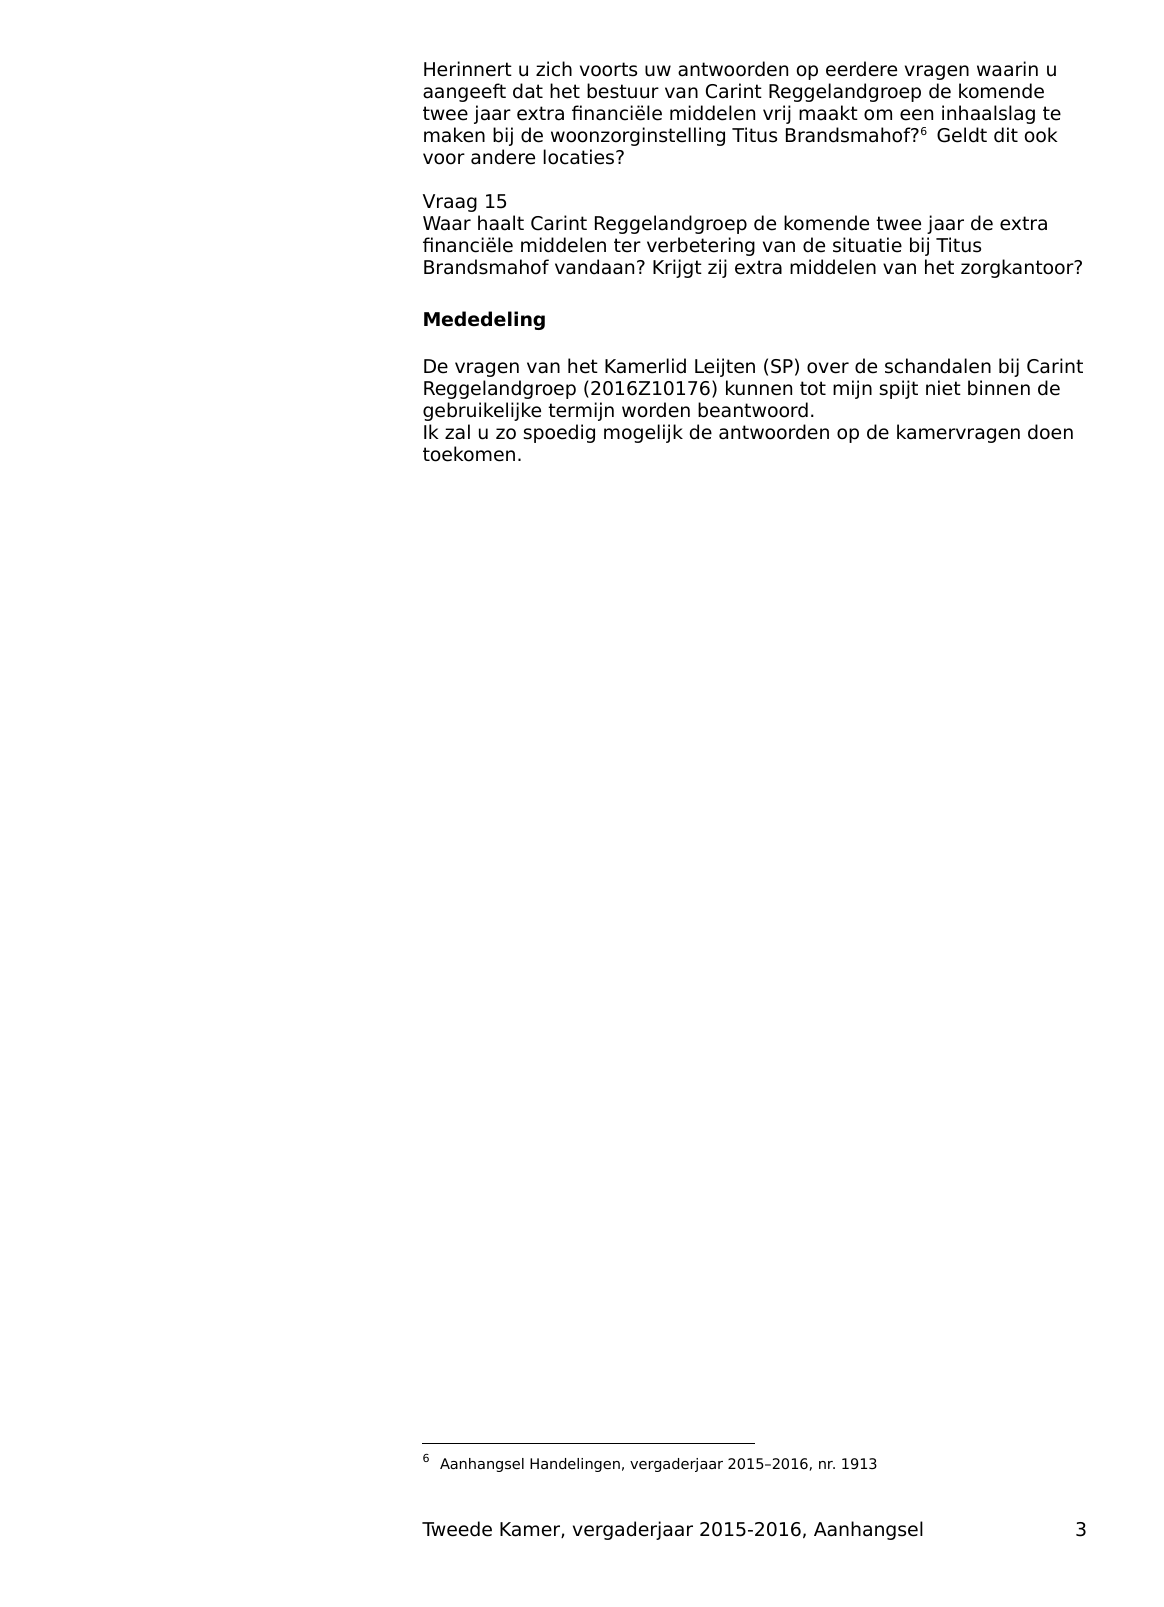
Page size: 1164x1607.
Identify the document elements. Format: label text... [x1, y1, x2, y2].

text Vraag 15 [422, 191, 1087, 213]
subtitle Mededeling [422, 309, 1087, 331]
text Herinnert u zich voorts uw antwoorden op eerdere vragen waarin u aangeeft dat het bestuur van Carint Reggelandgroep de komende twee jaar extra financiële middelen vrij maakt om een inhaalslag te maken bij de woonzorginstelling Titus Brandsmahof? Geldt dit ook voor andere locaties? [422, 59, 1087, 169]
text Aanhangsel Handelingen, vergaderjaar 2015–2016, nr. 1913 [422, 1452, 1087, 1474]
text De vragen van het Kamerlid Leijten (SP) over de schandalen bij Carint Reggelandgroep (2016Z10176) kunnen tot mijn spijt niet binnen de gebruikelijke termijn worden beantwoord. [422, 356, 1087, 422]
text Ik zal u zo spoedig mogelijk de antwoorden op de kamervragen doen toekomen. [422, 422, 1087, 466]
text Waar haalt Carint Reggelandgroep de komende twee jaar de extra financiële middelen ter verbetering van de situatie bij Titus Brandsmahof vandaan? Krijgt zij extra middelen van het zorgkantoor? [422, 213, 1087, 279]
